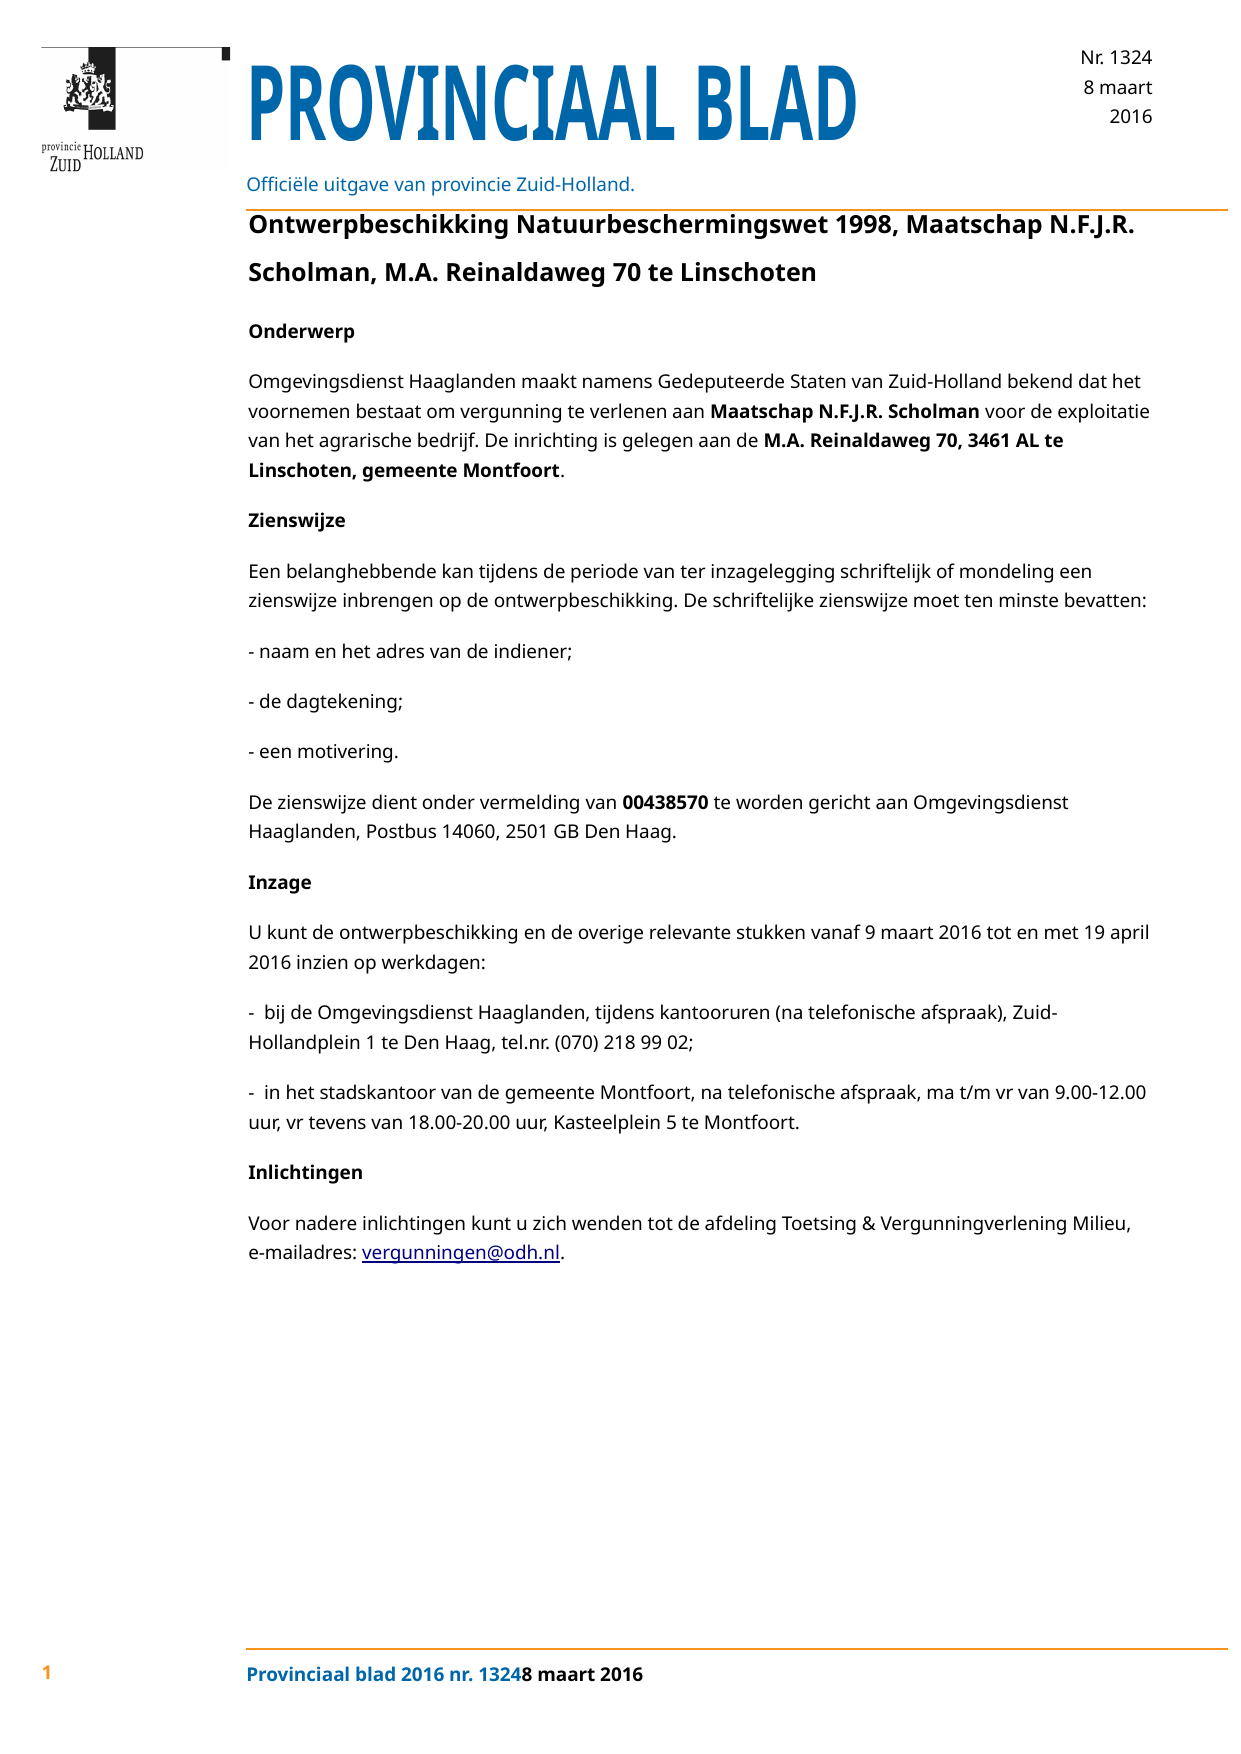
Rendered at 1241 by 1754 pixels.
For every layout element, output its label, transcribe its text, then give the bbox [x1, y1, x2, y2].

text - naam en het adres van de indiener; [248, 638, 1152, 664]
picture [41, 47, 231, 172]
text - de dagtekening; [248, 688, 1152, 714]
text - bij de Omgevingsdienst Haaglanden, tijdens kantooruren (na telefonische afspraak), Zuid-Hollandplein 1 te Den Haag, tel.nr. (070) 218 99 02; [248, 999, 1152, 1055]
text - in het stadskantoor van de gemeente Montfoort, na telefonische afspraak, ma t/m vr van 9.00-12.00 uur, vr tevens van 18.00-20.00 uur, Kasteelplein 5 te Montfoort. [248, 1079, 1152, 1135]
text De zienswijze dient onder vermelding van 00438570 te worden gericht aan Omgevingsdienst Haaglanden, Postbus 14060, 2501 GB Den Haag. [248, 789, 1152, 844]
text Een belanghebbende kan tijdens de periode van ter inzagelegging schriftelijk of mondeling een zienswijze inbrengen op de ontwerpbeschikking. De schriftelijke zienswijze moet ten minste bevatten: [248, 558, 1152, 613]
text - een motivering. [248, 739, 1152, 764]
text Omgevingsdienst Haaglanden maakt namens Gedeputeerde Staten van Zuid-Holland bekend dat het voornemen bestaat om vergunning te verlenen aan Maatschap N.F.J.R. Scholman voor de exploitatie van het agrarische bedrijf. De inrichting is gelegen aan de M.A. Reinaldaweg 70, 3461 AL te Linschoten, gemeente Montfoort. [248, 368, 1152, 483]
text Zienswijze [248, 507, 1152, 533]
text Onderwerp [248, 318, 1152, 344]
text Ontwerpbeschikking Natuurbeschermingswet 1998, Maatschap N.F.J.R. Scholman, M.A. Reinaldaweg 70 te Linschoten [248, 211, 1152, 288]
text Inzage [248, 869, 1152, 895]
text Inlichtingen [248, 1159, 1152, 1185]
text U kunt de ontwerpbeschikking en de overige relevante stukken vanaf 9 maart 2016 tot en met 19 april 2016 inzien op werkdagen: [248, 919, 1152, 975]
text Voor nadere inlichtingen kunt u zich wenden tot de afdeling Toetsing & Vergunningverlening Milieu, e-mailadres: vergunningen@odh.nl. [248, 1210, 1152, 1265]
